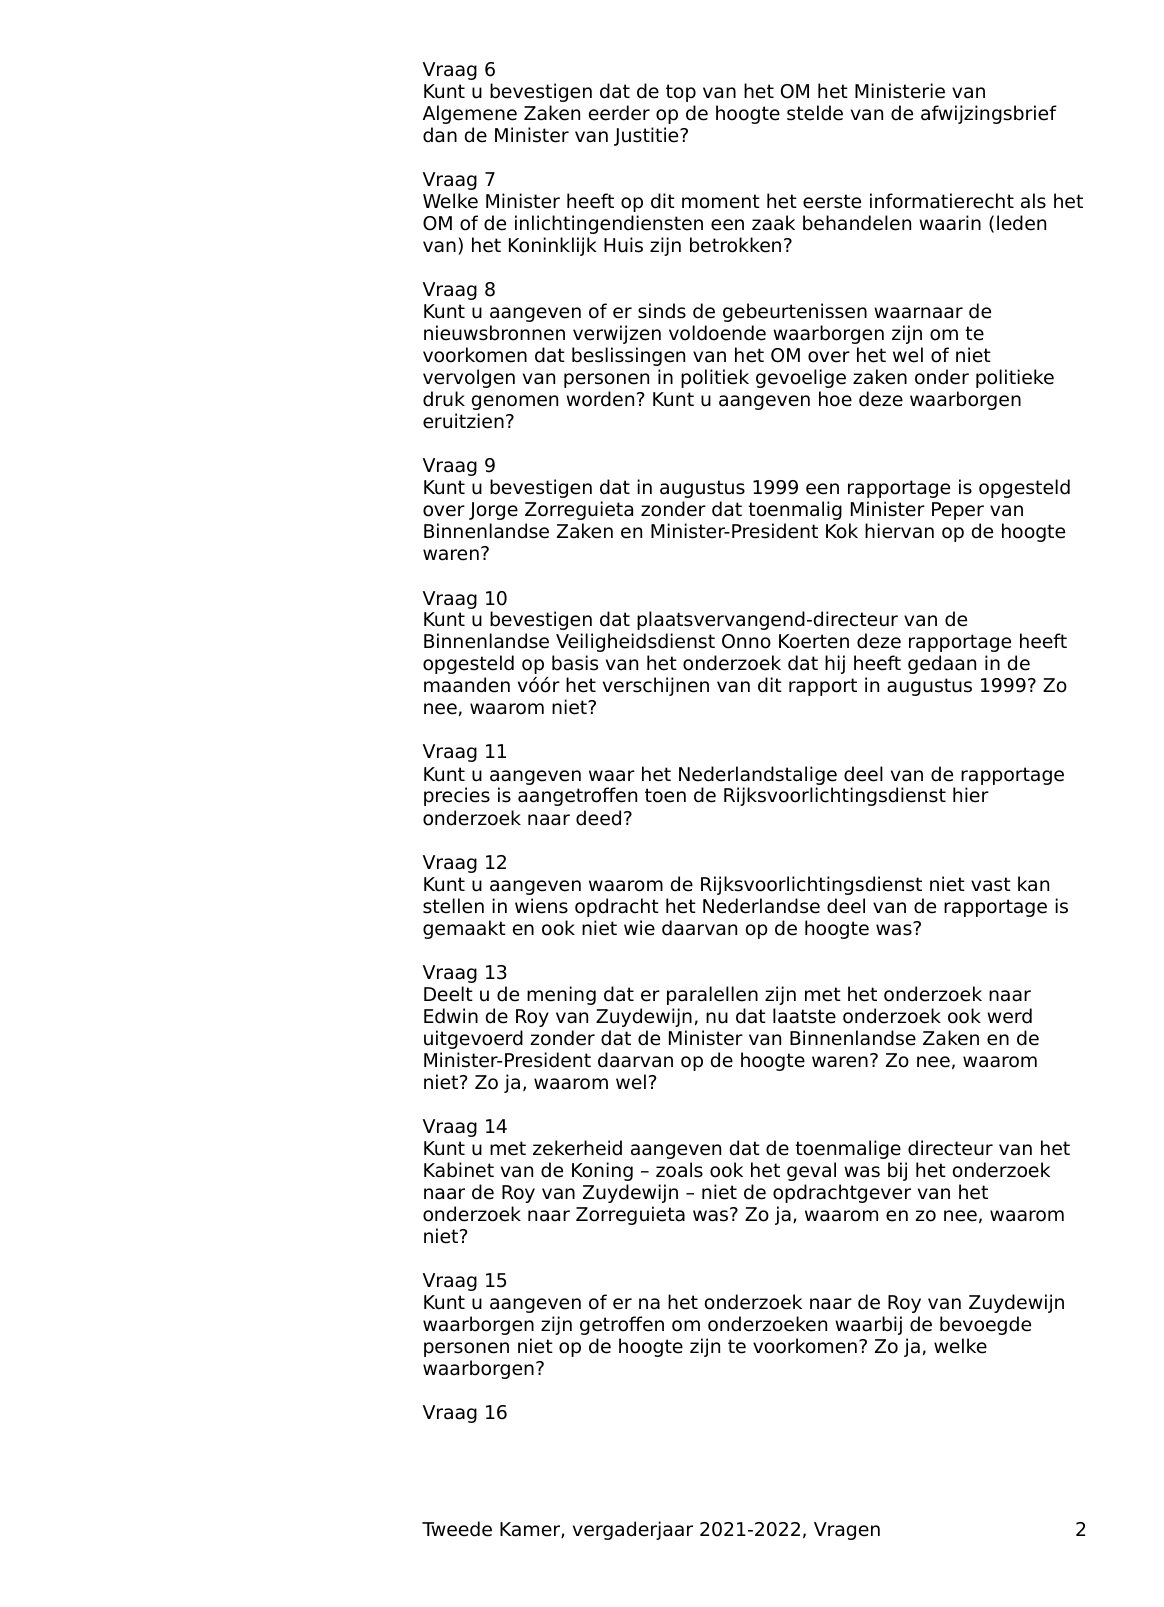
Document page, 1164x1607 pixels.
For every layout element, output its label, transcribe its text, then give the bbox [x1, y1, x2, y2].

text Deelt u de mening dat er paralellen zijn met het onderzoek naar Edwin de Roy van Zuydewijn, nu dat laatste onderzoek ook werd uitgevoerd zonder dat de Minister van Binnenlandse Zaken en de Minister-President daarvan op de hoogte waren? Zo nee, waarom niet? Zo ja, waarom wel? [422, 984, 1087, 1093]
text Vraag 16 [422, 1402, 1087, 1424]
text Vraag 8 [422, 279, 1087, 301]
text Vraag 10 [422, 587, 1087, 609]
text Vraag 11 [422, 741, 1087, 763]
text Vraag 13 [422, 962, 1087, 984]
text Kunt u bevestigen dat plaatsvervangend-directeur van de Binnenlandse Veiligheidsdienst Onno Koerten deze rapportage heeft opgesteld op basis van het onderzoek dat hij heeft gedaan in de maanden vóór het verschijnen van dit rapport in augustus 1999? Zo nee, waarom niet? [422, 609, 1087, 719]
text Vraag 12 [422, 852, 1087, 873]
text Vraag 15 [422, 1270, 1087, 1292]
text Kunt u aangeven waar het Nederlandstalige deel van de rapportage precies is aangetroffen toen de Rijksvoorlichtingsdienst hier onderzoek naar deed? [422, 763, 1087, 829]
text Kunt u met zekerheid aangeven dat de toenmalige directeur van het Kabinet van de Koning – zoals ook het geval was bij het onderzoek naar de Roy van Zuydewijn – niet de opdrachtgever van het onderzoek naar Zorreguieta was? Zo ja, waarom en zo nee, waarom niet? [422, 1138, 1087, 1248]
text Kunt u bevestigen dat in augustus 1999 een rapportage is opgesteld over Jorge Zorreguieta zonder dat toenmalig Minister Peper van Binnenlandse Zaken en Minister-President Kok hiervan op de hoogte waren? [422, 477, 1087, 565]
text Vraag 6 [422, 59, 1087, 81]
text Vraag 9 [422, 455, 1087, 477]
text Kunt u aangeven of er na het onderzoek naar de Roy van Zuydewijn waarborgen zijn getroffen om onderzoeken waarbij de bevoegde personen niet op de hoogte zijn te voorkomen? Zo ja, welke waarborgen? [422, 1292, 1087, 1380]
text Vraag 7 [422, 169, 1087, 191]
text Kunt u bevestigen dat de top van het OM het Ministerie van Algemene Zaken eerder op de hoogte stelde van de afwijzingsbrief dan de Minister van Justitie? [422, 81, 1087, 147]
text Kunt u aangeven of er sinds de gebeurtenissen waarnaar de nieuwsbronnen verwijzen voldoende waarborgen zijn om te voorkomen dat beslissingen van het OM over het wel of niet vervolgen van personen in politiek gevoelige zaken onder politieke druk genomen worden? Kunt u aangeven hoe deze waarborgen eruitzien? [422, 301, 1087, 433]
text Vraag 14 [422, 1116, 1087, 1138]
text Kunt u aangeven waarom de Rijksvoorlichtingsdienst niet vast kan stellen in wiens opdracht het Nederlandse deel van de rapportage is gemaakt en ook niet wie daarvan op de hoogte was? [422, 873, 1087, 939]
text Welke Minister heeft op dit moment het eerste informatierecht als het OM of de inlichtingendiensten een zaak behandelen waarin (leden van) het Koninklijk Huis zijn betrokken? [422, 191, 1087, 257]
